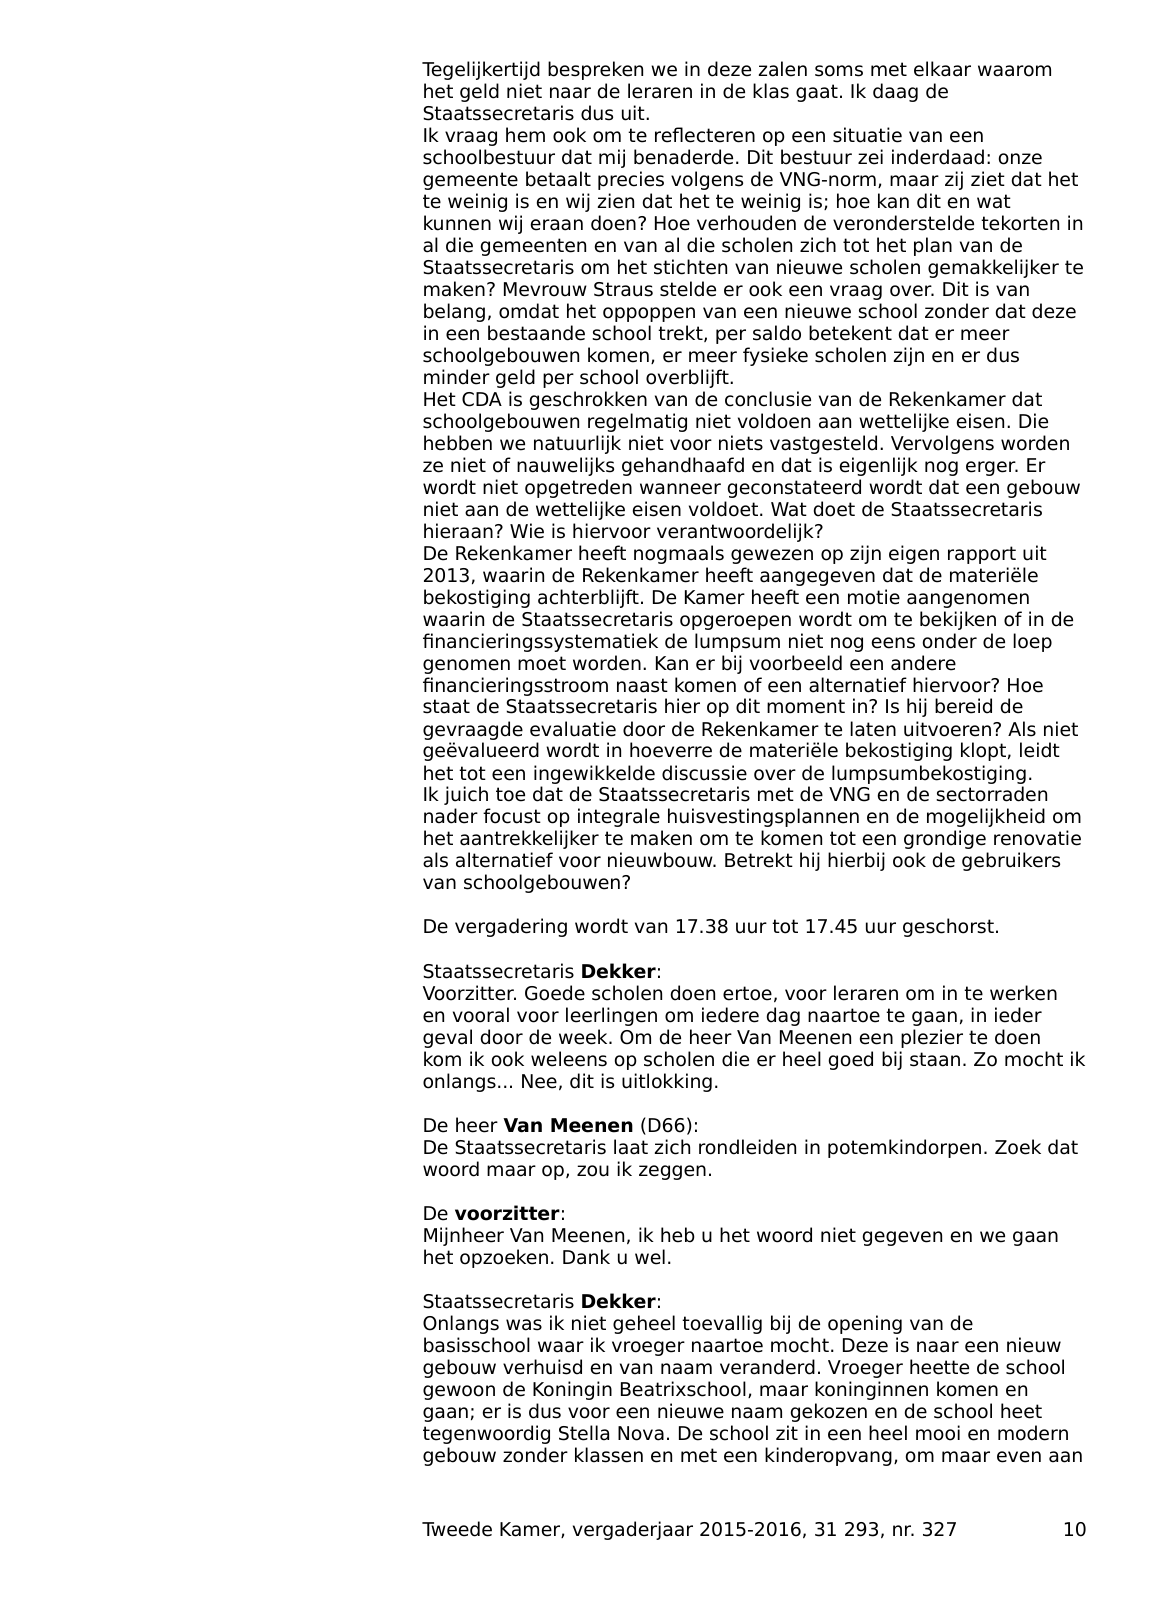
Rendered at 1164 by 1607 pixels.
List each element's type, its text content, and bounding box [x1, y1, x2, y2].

text De voorzitter: [422, 1203, 1087, 1225]
text Ik vraag hem ook om te reflecteren op een situatie van een schoolbestuur dat mij benaderde. Dit bestuur zei inderdaad: onze gemeente betaalt precies volgens de VNG-norm, maar zij ziet dat het te weinig is en wij zien dat het te weinig is; hoe kan dit en wat kunnen wij eraan doen? Hoe verhouden de veronderstelde tekorten in al die gemeenten en van al die scholen zich tot het plan van de Staatssecretaris om het stichten van nieuwe scholen gemakkelijker te maken? Mevrouw Straus stelde er ook een vraag over. Dit is van belang, omdat het oppoppen van een nieuwe school zonder dat deze in een bestaande school trekt, per saldo betekent dat er meer schoolgebouwen komen, er meer fysieke scholen zijn en er dus minder geld per school overblijft. [422, 125, 1087, 389]
text Onlangs was ik niet geheel toevallig bij de opening van de basisschool waar ik vroeger naartoe mocht. Deze is naar een nieuw gebouw verhuisd en van naam veranderd. Vroeger heette de school gewoon de Koningin Beatrixschool, maar koninginnen komen en gaan; er is dus voor een nieuwe naam gekozen en de school heet tegenwoordig Stella Nova. De school zit in een heel mooi en modern gebouw zonder klassen en met een kinderopvang, om maar even aan [422, 1313, 1087, 1467]
text Ik juich toe dat de Staatssecretaris met de VNG en de sectorraden nader focust op integrale huisvestingsplannen en de mogelijkheid om het aantrekkelijker te maken om te komen tot een grondige renovatie als alternatief voor nieuwbouw. Betrekt hij hierbij ook de gebruikers van schoolgebouwen? [422, 784, 1087, 894]
text De heer Van Meenen (D66): [422, 1115, 1087, 1137]
text De Staatssecretaris laat zich rondleiden in potemkindorpen. Zoek dat woord maar op, zou ik zeggen. [422, 1137, 1087, 1181]
text De vergadering wordt van 17.38 uur tot 17.45 uur geschorst. [422, 916, 1087, 938]
text Het CDA is geschrokken van de conclusie van de Rekenkamer dat schoolgebouwen regelmatig niet voldoen aan wettelijke eisen. Die hebben we natuurlijk niet voor niets vastgesteld. Vervolgens worden ze niet of nauwelijks gehandhaafd en dat is eigenlijk nog erger. Er wordt niet opgetreden wanneer geconstateerd wordt dat een gebouw niet aan de wettelijke eisen voldoet. Wat doet de Staatssecretaris hieraan? Wie is hiervoor verantwoordelijk? [422, 389, 1087, 543]
text Staatssecretaris Dekker: [422, 1291, 1087, 1313]
text Mijnheer Van Meenen, ik heb u het woord niet gegeven en we gaan het opzoeken. Dank u wel. [422, 1225, 1087, 1269]
text Tegelijkertijd bespreken we in deze zalen soms met elkaar waarom het geld niet naar de leraren in de klas gaat. Ik daag de Staatssecretaris dus uit. [422, 59, 1087, 125]
text Voorzitter. Goede scholen doen ertoe, voor leraren om in te werken en vooral voor leerlingen om iedere dag naartoe te gaan, in ieder geval door de week. Om de heer Van Meenen een plezier te doen kom ik ook weleens op scholen die er heel goed bij staan. Zo mocht ik onlangs... Nee, dit is uitlokking. [422, 983, 1087, 1092]
text Staatssecretaris Dekker: [422, 961, 1087, 983]
text De Rekenkamer heeft nogmaals gewezen op zijn eigen rapport uit 2013, waarin de Rekenkamer heeft aangegeven dat de materiële bekostiging achterblijft. De Kamer heeft een motie aangenomen waarin de Staatssecretaris opgeroepen wordt om te bekijken of in de financieringssystematiek de lumpsum niet nog eens onder de loep genomen moet worden. Kan er bij voorbeeld een andere financieringsstroom naast komen of een alternatief hiervoor? Hoe staat de Staatssecretaris hier op dit moment in? Is hij bereid de gevraagde evaluatie door de Rekenkamer te laten uitvoeren? Als niet geëvalueerd wordt in hoeverre de materiële bekostiging klopt, leidt het tot een ingewikkelde discussie over de lumpsumbekostiging. [422, 543, 1087, 784]
